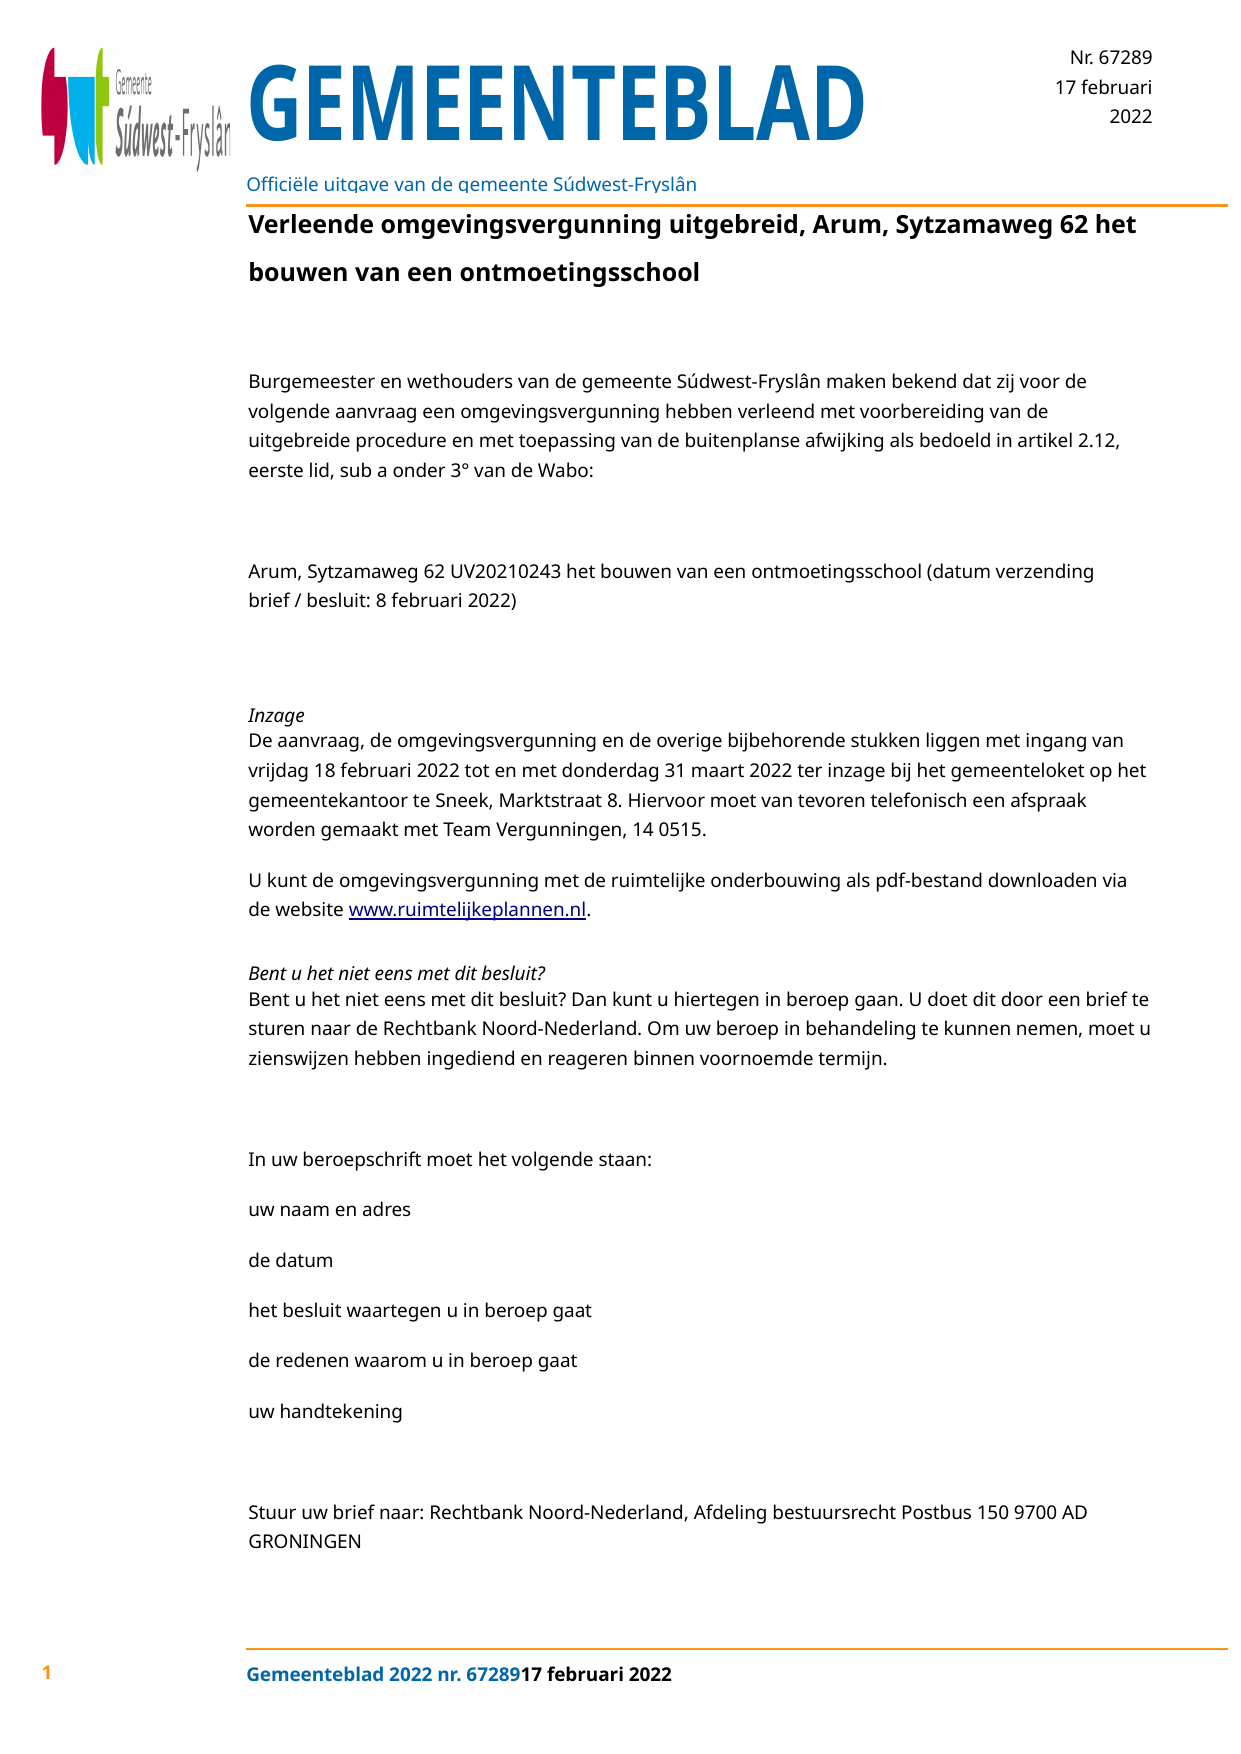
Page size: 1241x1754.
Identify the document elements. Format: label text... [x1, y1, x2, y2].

text Burgemeester en wethouders van de gemeente Súdwest-Fryslân maken bekend dat zij voor de volgende aanvraag een omgevingsvergunning hebben verleend met voorbereiding van de uitgebreide procedure en met toepassing van de buitenplanse afwijking als bedoeld in artikel 2.12, eerste lid, sub a onder 3° van de Wabo: [248, 368, 1152, 483]
text de redenen waarom u in beroep gaat [248, 1348, 1152, 1373]
text uw handtekening [248, 1398, 1152, 1424]
text Arum, Sytzamaweg 62 UV20210243 het bouwen van een ontmoetingsschool (datum verzending brief / besluit: 8 februari 2022) [248, 558, 1152, 613]
text In uw beroepschrift moet het volgende staan: [248, 1146, 1152, 1172]
text de datum [248, 1247, 1152, 1273]
text Bent u het niet eens met dit besluit? Dan kunt u hiertegen in beroep gaan. U doet dit door een brief te sturen naar de Rechtbank Noord-Nederland. Om uw beroep in behandeling te kunnen nemen, moet u zienswijzen hebben ingediend en reageren binnen voornoemde termijn. [248, 986, 1152, 1071]
text Stuur uw brief naar: Rechtbank Noord-Nederland, Afdeling bestuursrecht Postbus 150 9700 AD GRONINGEN [248, 1499, 1152, 1554]
picture [41, 47, 231, 172]
text Inzage [248, 702, 1152, 728]
text U kunt de omgevingsvergunning met de ruimtelijke onderbouwing als pdf-bestand downloaden via de website www.ruimtelijkeplannen.nl. [248, 867, 1152, 922]
text uw naam en adres [248, 1196, 1152, 1222]
text het besluit waartegen u in beroep gaat [248, 1297, 1152, 1323]
text Verleende omgevingsvergunning uitgebreid, Arum, Sytzamaweg 62 het bouwen van een ontmoetingsschool [248, 207, 1152, 288]
text De aanvraag, de omgevingsvergunning en de overige bijbehorende stukken liggen met ingang van vrijdag 18 februari 2022 tot en met donderdag 31 maart 2022 ter inzage bij het gemeenteloket op het gemeentekantoor te Sneek, Marktstraat 8. Hiervoor moet van tevoren telefonisch een afspraak worden gemaakt met Team Vergunningen, 14 0515. [248, 728, 1152, 842]
text Bent u het niet eens met dit besluit? [248, 960, 1152, 986]
